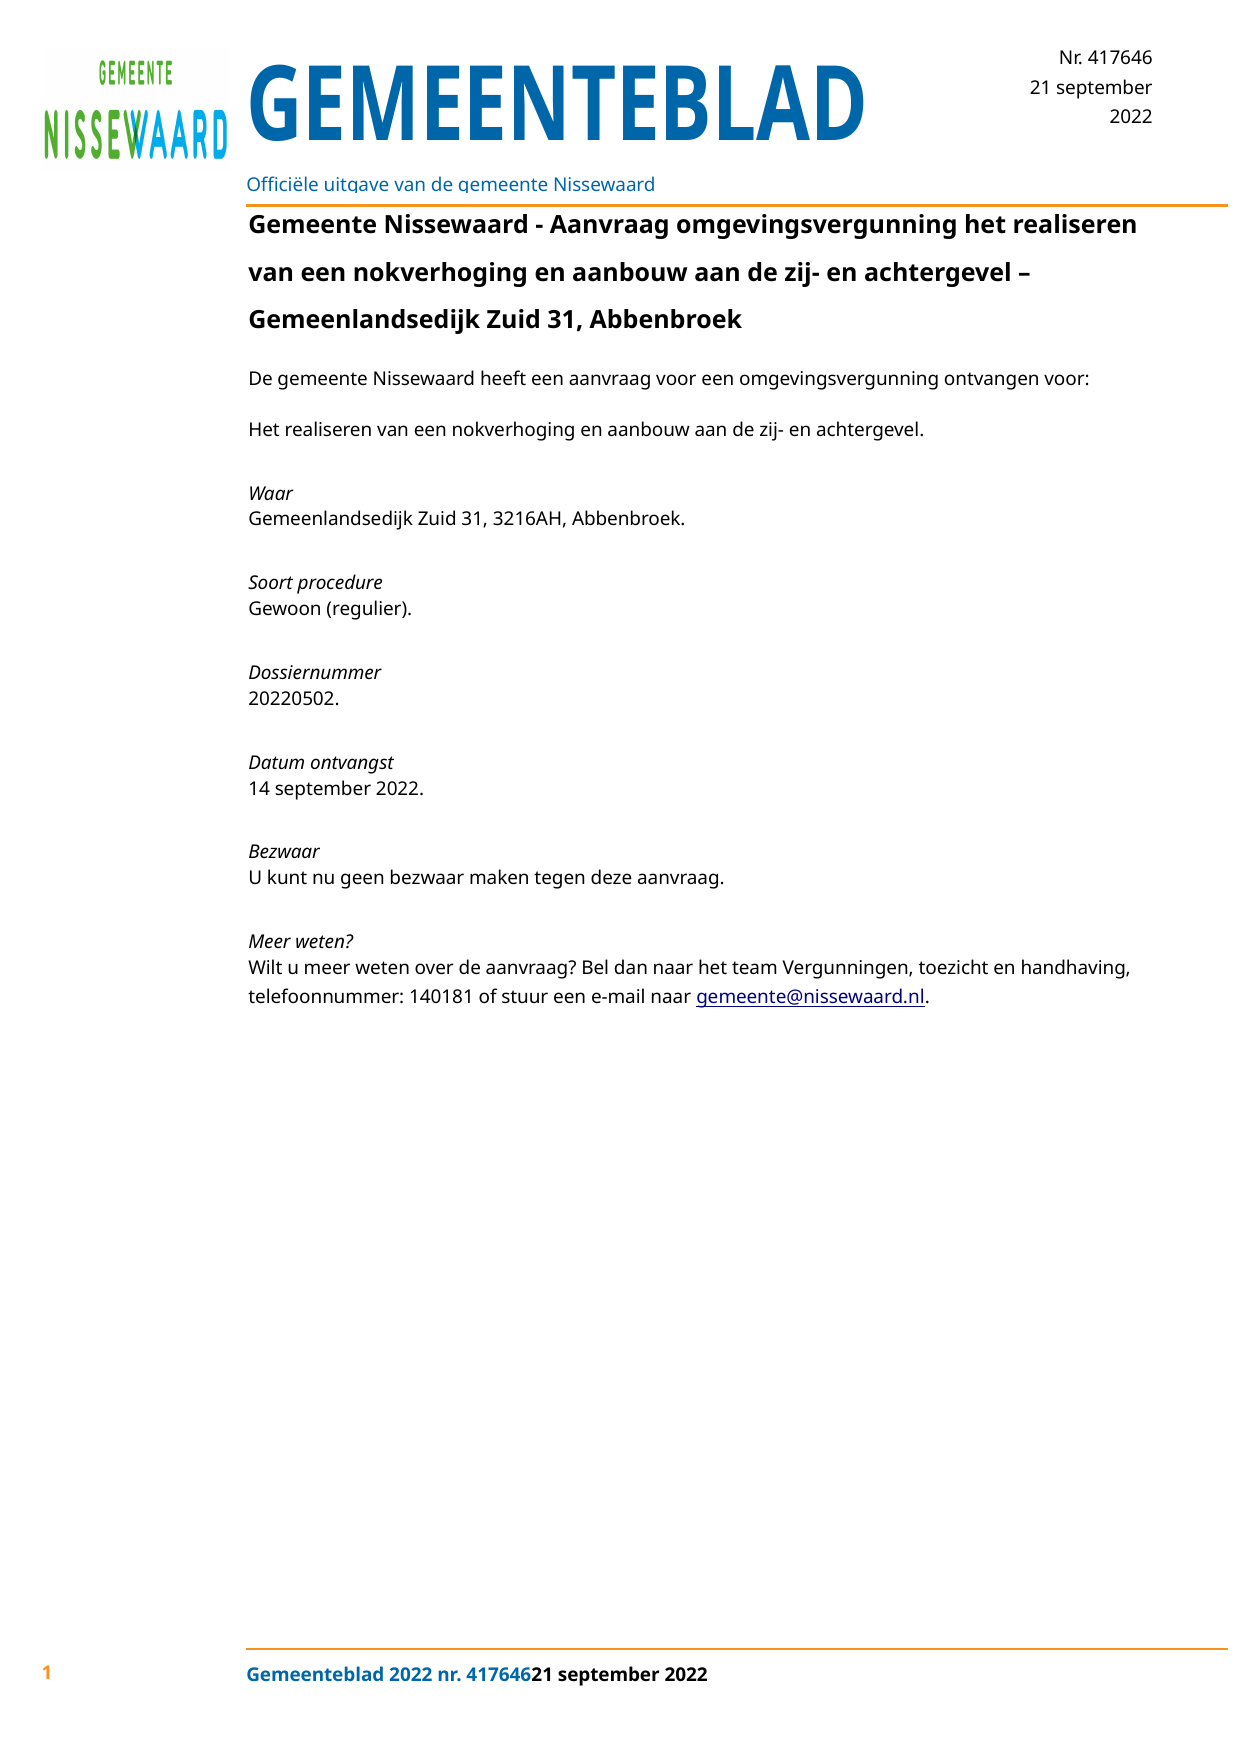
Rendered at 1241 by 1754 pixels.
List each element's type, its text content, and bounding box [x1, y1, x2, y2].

text Wilt u meer weten over de aanvraag? Bel dan naar het team Vergunningen, toezicht en handhaving, telefoonnummer: 140181 of stuur een e-mail naar gemeente@nissewaard.nl. [248, 954, 1152, 1009]
text Het realiseren van een nokverhoging en aanbouw aan de zij- en achtergevel. [248, 416, 1152, 442]
text Gemeenlandsedijk Zuid 31, 3216AH, Abbenbroek. [248, 506, 1152, 531]
text De gemeente Nissewaard heeft een aanvraag voor een omgevingsvergunning ontvangen voor: [248, 366, 1152, 391]
text U kunt nu geen bezwaar maken tegen deze aanvraag. [248, 864, 1152, 890]
picture [41, 47, 231, 172]
text Dossiernummer [248, 659, 1152, 685]
text Waar [248, 480, 1152, 506]
text Soort procedure [248, 569, 1152, 595]
text Gewoon (regulier). [248, 595, 1152, 621]
text Gemeente Nissewaard - Aanvraag omgevingsvergunning het realiseren van een nokverhoging en aanbouw aan de zij- en achtergevel – Gemeenlandsedijk Zuid 31, Abbenbroek [248, 207, 1152, 336]
text Datum ontvangst [248, 749, 1152, 775]
text Bezwaar [248, 839, 1152, 864]
text 14 september 2022. [248, 775, 1152, 800]
text 20220502. [248, 685, 1152, 711]
text Meer weten? [248, 928, 1152, 954]
